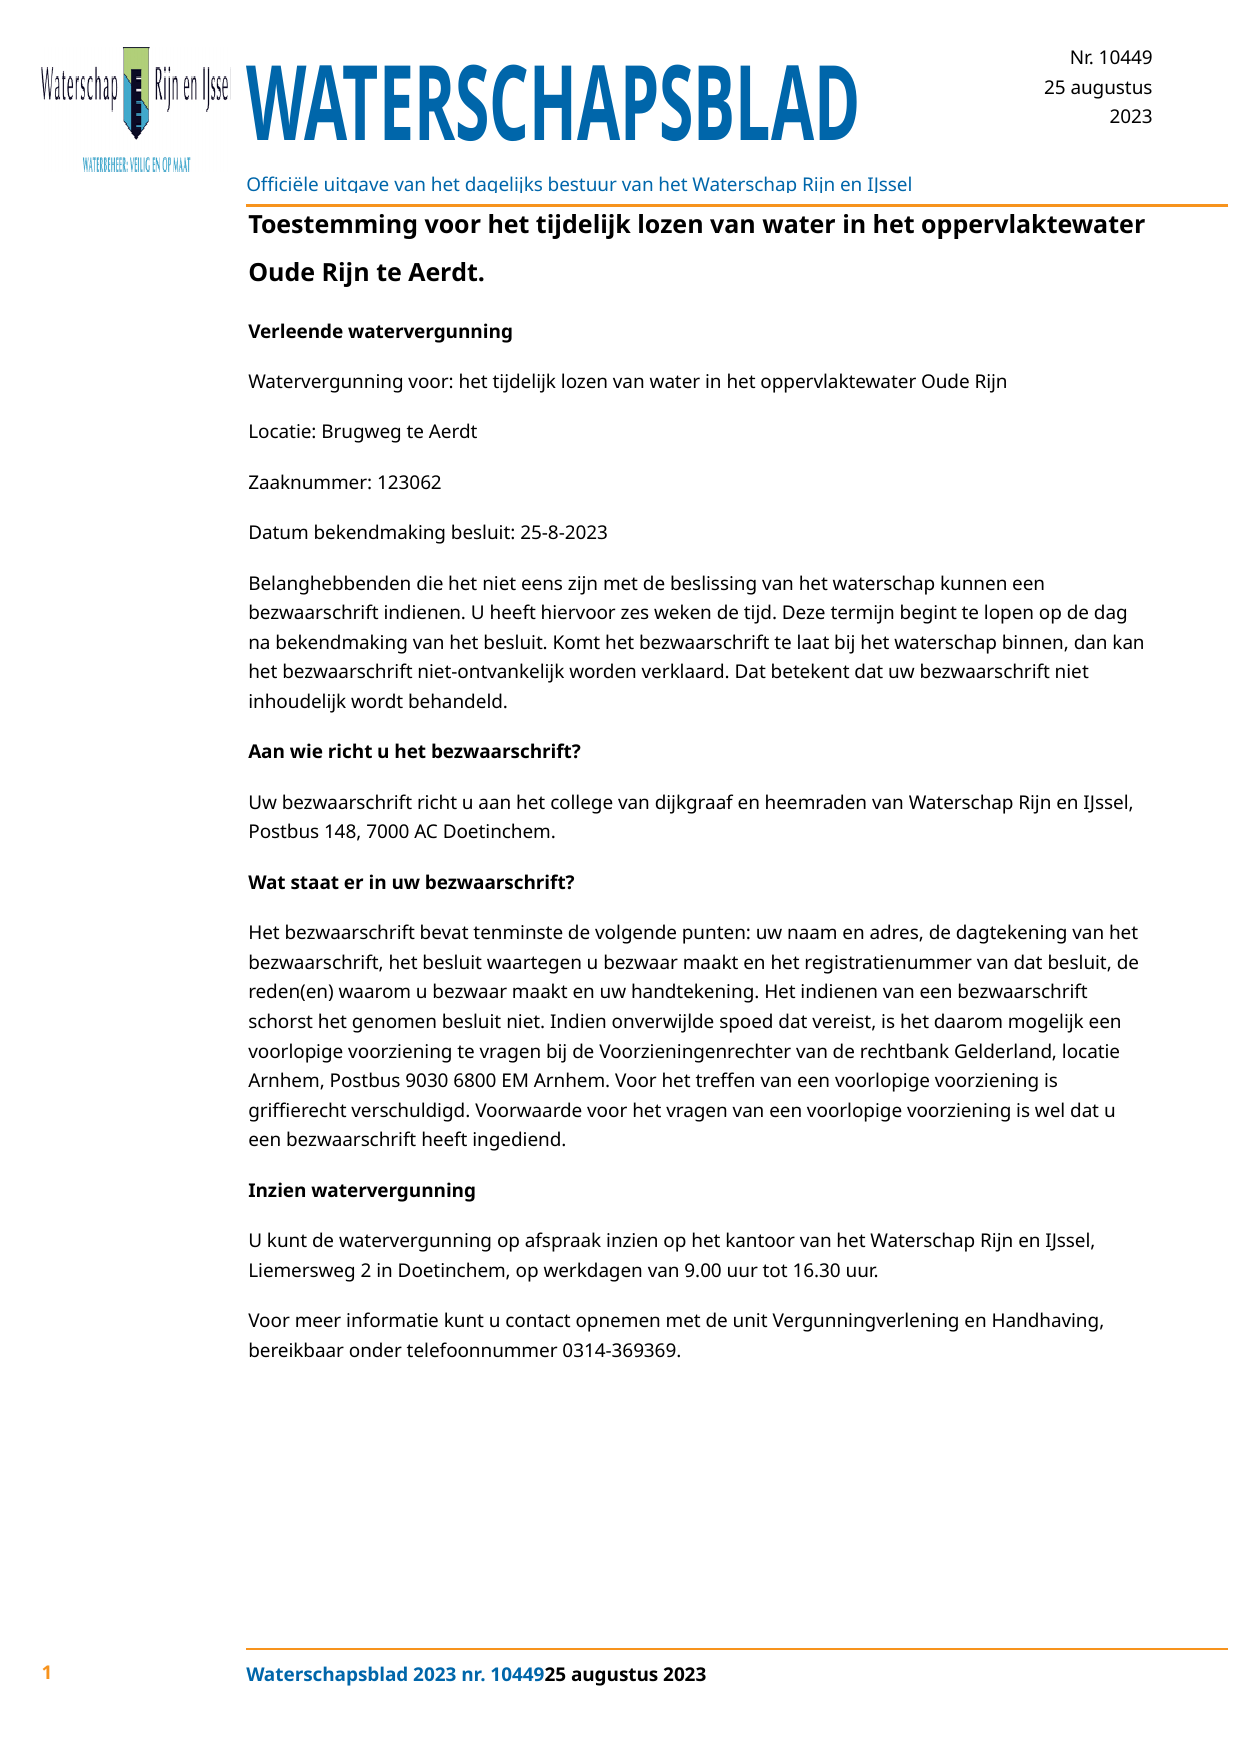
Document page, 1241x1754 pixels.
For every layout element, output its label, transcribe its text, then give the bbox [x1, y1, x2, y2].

text Wat staat er in uw bezwaarschrift? [248, 869, 1152, 895]
text Het bezwaarschrift bevat tenminste de volgende punten: uw naam en adres, de dagtekening van het bezwaarschrift, het besluit waartegen u bezwaar maakt en het registratienummer van dat besluit, de reden(en) waarom u bezwaar maakt en uw handtekening. Het indienen van een bezwaarschrift schorst het genomen besluit niet. Indien onverwijlde spoed dat vereist, is het daarom mogelijk een voorlopige voorziening te vragen bij de Voorzieningenrechter van de rechtbank Gelderland, locatie Arnhem, Postbus 9030 6800 EM Arnhem. Voor het treffen van een voorlopige voorziening is griffierecht verschuldigd. Voorwaarde voor het vragen van een voorlopige voorziening is wel dat u een bezwaarschrift heeft ingediend. [248, 919, 1152, 1152]
text Voor meer informatie kunt u contact opnemen met de unit Vergunningverlening en Handhaving, bereikbaar onder telefoonnummer 0314-369369. [248, 1307, 1152, 1363]
picture [41, 47, 231, 172]
text Datum bekendmaking besluit: 25-8-2023 [248, 519, 1152, 545]
text Watervergunning voor: het tijdelijk lozen van water in het oppervlaktewater Oude Rijn [248, 368, 1152, 394]
text Aan wie richt u het bezwaarschrift? [248, 739, 1152, 764]
text Verleende watervergunning [248, 318, 1152, 344]
text Belanghebbenden die het niet eens zijn met de beslissing van het waterschap kunnen een bezwaarschrift indienen. U heeft hiervoor zes weken de tijd. Deze termijn begint te lopen op de dag na bekendmaking van het besluit. Komt het bezwaarschrift te laat bij het waterschap binnen, dan kan het bezwaarschrift niet-ontvankelijk worden verklaard. Dat betekent dat uw bezwaarschrift niet inhoudelijk wordt behandeld. [248, 570, 1152, 714]
text U kunt de watervergunning op afspraak inzien op het kantoor van het Waterschap Rijn en IJssel, Liemersweg 2 in Doetinchem, op werkdagen van 9.00 uur tot 16.30 uur. [248, 1227, 1152, 1283]
text Locatie: Brugweg te Aerdt [248, 419, 1152, 444]
text Toestemming voor het tijdelijk lozen van water in het oppervlaktewater Oude Rijn te Aerdt. [248, 207, 1152, 288]
text Zaaknummer: 123062 [248, 469, 1152, 495]
text Inzien watervergunning [248, 1177, 1152, 1203]
text Uw bezwaarschrift richt u aan het college van dijkgraaf en heemraden van Waterschap Rijn en IJssel, Postbus 148, 7000 AC Doetinchem. [248, 789, 1152, 844]
